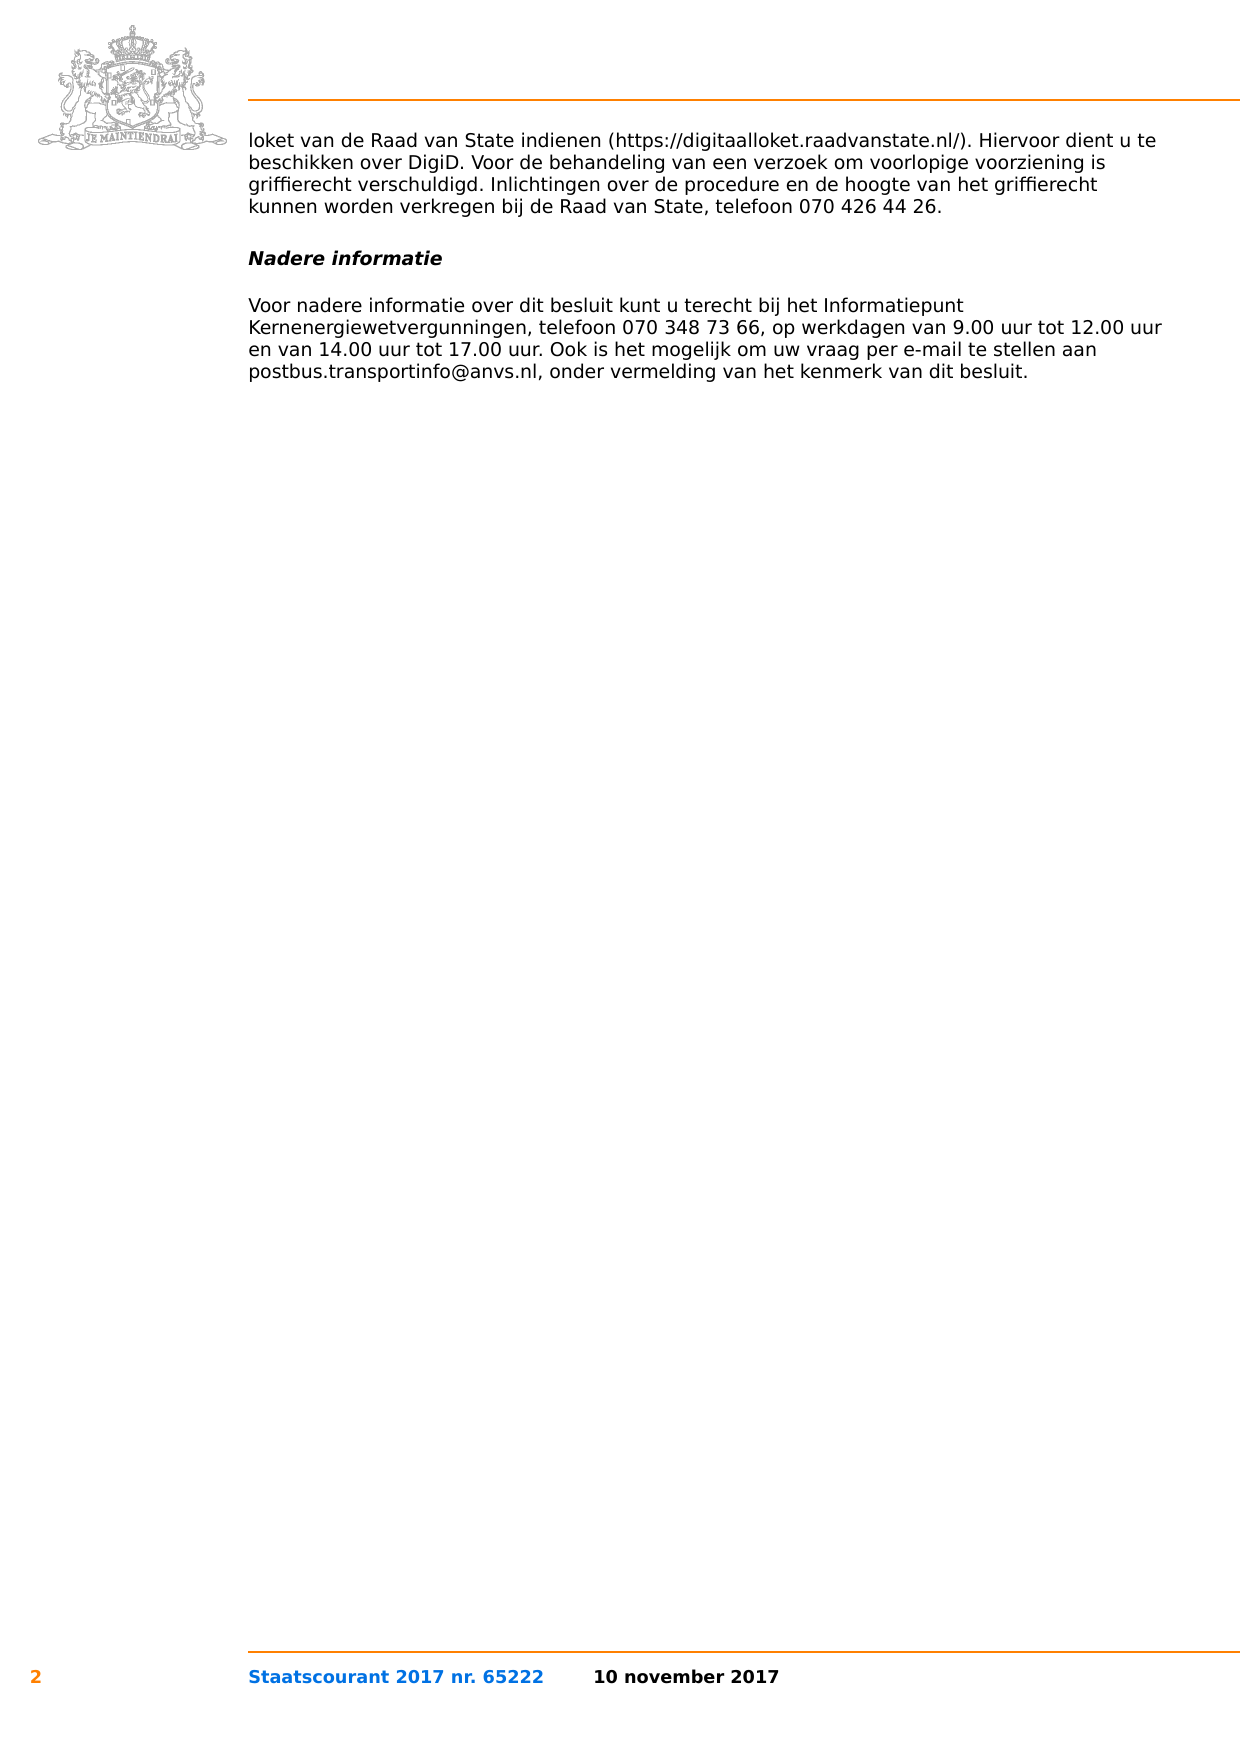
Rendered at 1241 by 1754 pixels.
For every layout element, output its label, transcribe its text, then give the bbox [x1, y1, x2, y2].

picture [38, 25, 227, 150]
text loket van de Raad van State indienen (https://digitaalloket.raadvanstate.nl/). Hiervoor dient u te beschikken over DigiD. Voor de behandeling van een verzoek om voorlopige voorziening is griffierecht verschuldigd. Inlichtingen over de procedure en de hoogte van het griffierecht kunnen worden verkregen bij de Raad van State, telefoon 070 426 44 26. [248, 130, 1163, 218]
subtitle Nadere informatie [248, 248, 1163, 270]
text Voor nadere informatie over dit besluit kunt u terecht bij het Informatiepunt Kernenergiewetvergunningen, telefoon 070 348 73 66, op werkdagen van 9.00 uur tot 12.00 uur en van 14.00 uur tot 17.00 uur. Ook is het mogelijk om uw vraag per e-mail te stellen aan postbus.transportinfo@anvs.nl, onder vermelding van het kenmerk van dit besluit. [248, 295, 1163, 383]
